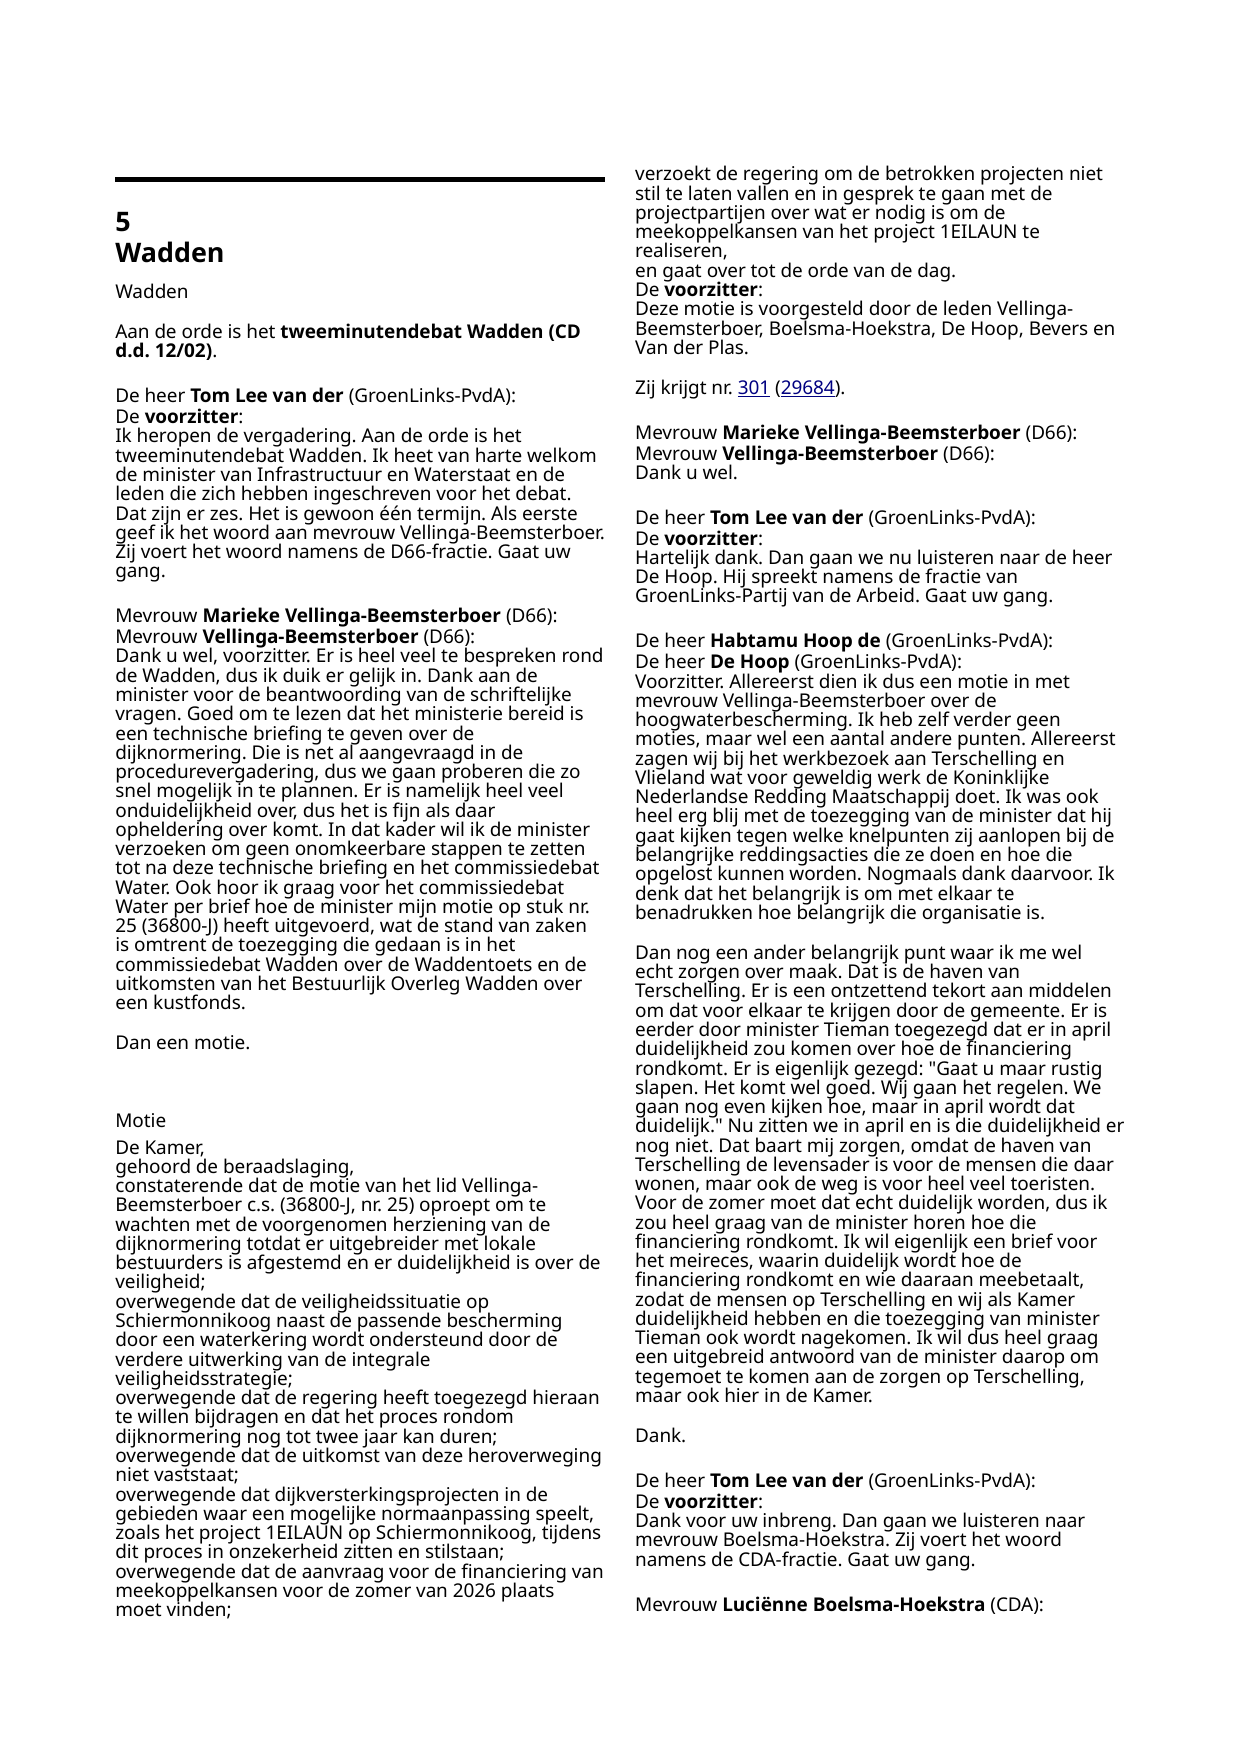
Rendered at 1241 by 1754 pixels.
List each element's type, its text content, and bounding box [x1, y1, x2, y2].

text Dank voor uw inbreng. Dan gaan we luisteren naar mevrouw Boelsma-Hoekstra. Zij voert het woord namens de CDA-fractie. Gaat uw gang. [635, 1512, 1125, 1570]
text De voorzitter: [635, 1493, 1125, 1512]
text Voorzitter. Allereerst dien ik dus een motie in met mevrouw Vellinga-Beemsterboer over de hoogwaterbescherming. Ik heb zelf verder geen moties, maar wel een aantal andere punten. Allereerst zagen wij bij het werkbezoek aan Terschelling en Vlieland wat voor geweldig werk de Koninklijke Nederlandse Redding Maatschappij doet. Ik was ook heel erg blij met de toezegging van de minister dat hij gaat kijken tegen welke knelpunten zij aanlopen bij de belangrijke reddingsacties die ze doen en hoe die opgelost kunnen worden. Nogmaals dank daarvoor. Ik denk dat het belangrijk is om met elkaar te benadrukken hoe belangrijk die organisatie is. [635, 673, 1125, 923]
text Mevrouw Marieke Vellinga-Beemsterboer (D66): [635, 419, 1125, 444]
text Dank u wel. [635, 464, 1125, 483]
text De voorzitter: [115, 408, 605, 427]
text Dank u wel, voorzitter. Er is heel veel te bespreken rond de Wadden, dus ik duik er gelijk in. Dank aan de minister voor de beantwoording van de schriftelijke vragen. Goed om te lezen dat het ministerie bereid is een technische briefing te geven over de dijknormering. Die is net al aangevraagd in de procedurevergadering, dus we gaan proberen die zo snel mogelijk in te plannen. Er is namelijk heel veel onduidelijkheid over, dus het is fijn als daar opheldering over komt. In dat kader wil ik de minister verzoeken om geen onomkeerbare stappen te zetten tot na deze technische briefing en het commissiedebat Water. Ook hoor ik graag voor het commissiedebat Water per brief hoe de minister mijn motie op stuk nr. 25 (36800-J) heeft uitgevoerd, wat de stand van zaken is omtrent de toezegging die gedaan is in het commissiedebat Wadden over de Waddentoets en de uitkomsten van het Bestuurlijk Overleg Wadden over een kustfonds. [115, 647, 605, 1013]
text De Kamer, [115, 1139, 605, 1158]
text De heer Tom Lee van der (GroenLinks-PvdA): [115, 382, 605, 408]
text Ik heropen de vergadering. Aan de orde is het tweeminutendebat Wadden. Ik heet van harte welkom de minister van Infrastructuur en Waterstaat en de leden die zich hebben ingeschreven voor het debat. Dat zijn er zes. Het is gewoon één termijn. Als eerste geef ik het woord aan mevrouw Vellinga-Beemsterboer. Zij voert het woord namens de D66-fractie. Gaat uw gang. [115, 427, 605, 582]
text De heer Tom Lee van der (GroenLinks-PvdA): [635, 1467, 1125, 1493]
text Mevrouw Vellinga-Beemsterboer (D66): [635, 444, 1125, 464]
text Aan de orde is het tweeminutendebat Wadden (CD d.d. 12/02). [115, 323, 605, 362]
text Dan een motie. [115, 1034, 605, 1053]
text overwegende dat dijkversterkingsprojecten in de gebieden waar een mogelijke normaanpassing speelt, zoals het project 1EILAUN op Schiermonnikoog, tijdens dit proces in onzekerheid zitten en stilstaan; [115, 1486, 605, 1563]
text Mevrouw Vellinga-Beemsterboer (D66): [115, 628, 605, 647]
text gehoord de beraadslaging, [115, 1158, 605, 1177]
text De heer Habtamu Hoop de (GroenLinks-PvdA): [635, 628, 1125, 653]
text Mevrouw Luciënne Boelsma-Hoekstra (CDA): [635, 1591, 1125, 1617]
text Wadden [115, 239, 605, 283]
text Deze motie is voorgesteld door de leden Vellinga-Beemsterboer, Boelsma-Hoekstra, De Hoop, Bevers en Van der Plas. [635, 300, 1125, 358]
text De heer De Hoop (GroenLinks-PvdA): [635, 653, 1125, 673]
text overwegende dat de regering heeft toegezegd hieraan te willen bijdragen en dat het proces rondom dijknormering nog tot twee jaar kan duren; [115, 1389, 605, 1447]
text Motie [115, 1107, 605, 1133]
text en gaat over tot de orde van de dag. [635, 262, 1125, 281]
text Dan nog een ander belangrijk punt waar ik me wel echt zorgen over maak. Dat is de haven van Terschelling. Er is een ontzettend tekort aan middelen om dat voor elkaar te krijgen door de gemeente. Er is eerder door minister Tieman toegezegd dat er in april duidelijkheid zou komen over hoe de financiering rondkomt. Er is eigenlijk gezegd: "Gaat u maar rustig slapen. Het komt wel goed. Wij gaan het regelen. We gaan nog even kijken hoe, maar in april wordt dat duidelijk." Nu zitten we in april en is die duidelijkheid er nog niet. Dat baart mij zorgen, omdat de haven van Terschelling de levensader is voor de mensen die daar wonen, maar ook de weg is voor heel veel toeristen. Voor de zomer moet dat echt duidelijk worden, dus ik zou heel graag van de minister horen hoe die financiering rondkomt. Ik wil eigenlijk een brief voor het meireces, waarin duidelijk wordt hoe de financiering rondkomt en wie daaraan meebetaalt, zodat de mensen op Terschelling en wij als Kamer duidelijkheid hebben en die toezegging van minister Tieman ook wordt nagekomen. Ik wil dus heel graag een uitgebreid antwoord van de minister daarop om tegemoet te komen aan de zorgen op Terschelling, maar ook hier in de Kamer. [635, 944, 1125, 1406]
text overwegende dat de uitkomst van deze heroverweging niet vaststaat; [115, 1447, 605, 1486]
text Dank. [635, 1427, 1125, 1446]
text De voorzitter: [635, 530, 1125, 549]
text Wadden [115, 283, 605, 302]
text De heer Tom Lee van der (GroenLinks-PvdA): [635, 504, 1125, 530]
text overwegende dat de aanvraag voor de financiering van meekoppelkansen voor de zomer van 2026 plaats moet vinden; [115, 1563, 605, 1620]
text De voorzitter: [635, 281, 1125, 300]
text Hartelijk dank. Dan gaan we nu luisteren naar de heer De Hoop. Hij spreekt namens de fractie van GroenLinks-Partij van de Arbeid. Gaat uw gang. [635, 549, 1125, 607]
text Mevrouw Marieke Vellinga-Beemsterboer (D66): [115, 602, 605, 628]
text verzoekt de regering om de betrokken projecten niet stil te laten vallen en in gesprek te gaan met de projectpartijen over wat er nodig is om de meekoppelkansen van het project 1EILAUN te realiseren, [635, 165, 1125, 262]
text 5 [115, 203, 605, 239]
text constaterende dat de motie van het lid Vellinga-Beemsterboer c.s. (36800-J, nr. 25) oproept om te wachten met de voorgenomen herziening van de dijknormering totdat er uitgebreider met lokale bestuurders is afgestemd en er duidelijkheid is over de veiligheid; [115, 1177, 605, 1293]
text overwegende dat de veiligheidssituatie op Schiermonnikoog naast de passende bescherming door een waterkering wordt ondersteund door de verdere uitwerking van de integrale veiligheidsstrategie; [115, 1293, 605, 1389]
text Zij krijgt nr. 301 (29684). [635, 379, 1125, 398]
